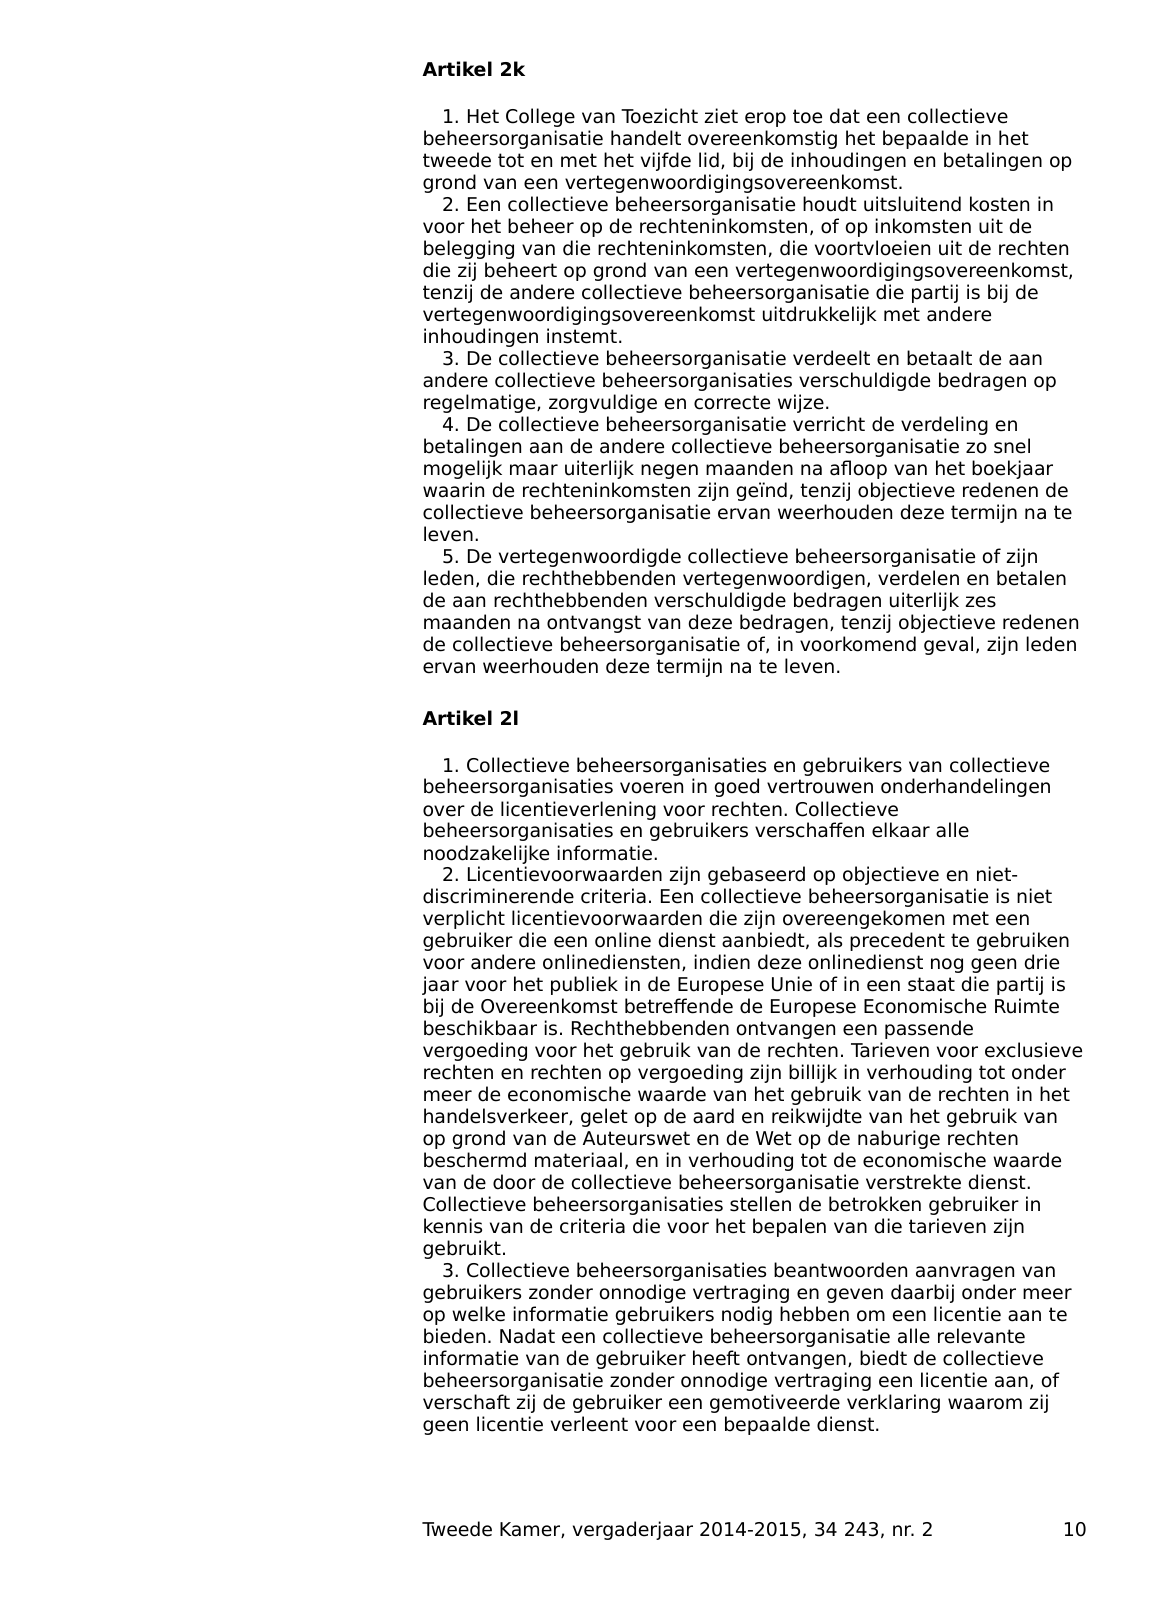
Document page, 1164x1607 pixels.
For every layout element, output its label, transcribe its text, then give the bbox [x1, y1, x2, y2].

text 3. Collectieve beheersorganisaties beantwoorden aanvragen van gebruikers zonder onnodige vertraging en geven daarbij onder meer op welke informatie gebruikers nodig hebben om een licentie aan te bieden. Nadat een collectieve beheersorganisatie alle relevante informatie van de gebruiker heeft ontvangen, biedt de collectieve beheersorganisatie zonder onnodige vertraging een licentie aan, of verschaft zij de gebruiker een gemotiveerde verklaring waarom zij geen licentie verleent voor een bepaalde dienst. [422, 1260, 1087, 1436]
text 4. De collectieve beheersorganisatie verricht de verdeling en betalingen aan de andere collectieve beheersorganisatie zo snel mogelijk maar uiterlijk negen maanden na afloop van het boekjaar waarin de rechteninkomsten zijn geïnd, tenzij objectieve redenen de collectieve beheersorganisatie ervan weerhouden deze termijn na te leven. [422, 414, 1087, 546]
text 2. Licentievoorwaarden zijn gebaseerd op objectieve en niet-discriminerende criteria. Een collectieve beheersorganisatie is niet verplicht licentievoorwaarden die zijn overeengekomen met een gebruiker die een online dienst aanbiedt, als precedent te gebruiken voor andere onlinediensten, indien deze onlinedienst nog geen drie jaar voor het publiek in de Europese Unie of in een staat die partij is bij de Overeenkomst betreffende de Europese Economische Ruimte beschikbaar is. Rechthebbenden ontvangen een passende vergoeding voor het gebruik van de rechten. Tarieven voor exclusieve rechten en rechten op vergoeding zijn billijk in verhouding tot onder meer de economische waarde van het gebruik van de rechten in het handelsverkeer, gelet op de aard en reikwijdte van het gebruik van op grond van de Auteurswet en de Wet op de naburige rechten beschermd materiaal, en in verhouding tot de economische waarde van de door de collectieve beheersorganisatie verstrekte dienst. Collectieve beheersorganisaties stellen de betrokken gebruiker in kennis van de criteria die voor het bepalen van die tarieven zijn gebruikt. [422, 864, 1087, 1260]
subtitle Artikel 2k [422, 59, 1087, 81]
text 2. Een collectieve beheersorganisatie houdt uitsluitend kosten in voor het beheer op de rechteninkomsten, of op inkomsten uit de belegging van die rechteninkomsten, die voortvloeien uit de rechten die zij beheert op grond van een vertegenwoordigingsovereenkomst, tenzij de andere collectieve beheersorganisatie die partij is bij de vertegenwoordigingsovereenkomst uitdrukkelijk met andere inhoudingen instemt. [422, 194, 1087, 348]
subtitle Artikel 2l [422, 707, 1087, 729]
text 1. Collectieve beheersorganisaties en gebruikers van collectieve beheersorganisaties voeren in goed vertrouwen onderhandelingen over de licentieverlening voor rechten. Collectieve beheersorganisaties en gebruikers verschaffen elkaar alle noodzakelijke informatie. [422, 754, 1087, 864]
text 1. Het College van Toezicht ziet erop toe dat een collectieve beheersorganisatie handelt overeenkomstig het bepaalde in het tweede tot en met het vijfde lid, bij de inhoudingen en betalingen op grond van een vertegenwoordigingsovereenkomst. [422, 106, 1087, 194]
text 3. De collectieve beheersorganisatie verdeelt en betaalt de aan andere collectieve beheersorganisaties verschuldigde bedragen op regelmatige, zorgvuldige en correcte wijze. [422, 348, 1087, 414]
text 5. De vertegenwoordigde collectieve beheersorganisatie of zijn leden, die rechthebbenden vertegenwoordigen, verdelen en betalen de aan rechthebbenden verschuldigde bedragen uiterlijk zes maanden na ontvangst van deze bedragen, tenzij objectieve redenen de collectieve beheersorganisatie of, in voorkomend geval, zijn leden ervan weerhouden deze termijn na te leven. [422, 546, 1087, 677]
